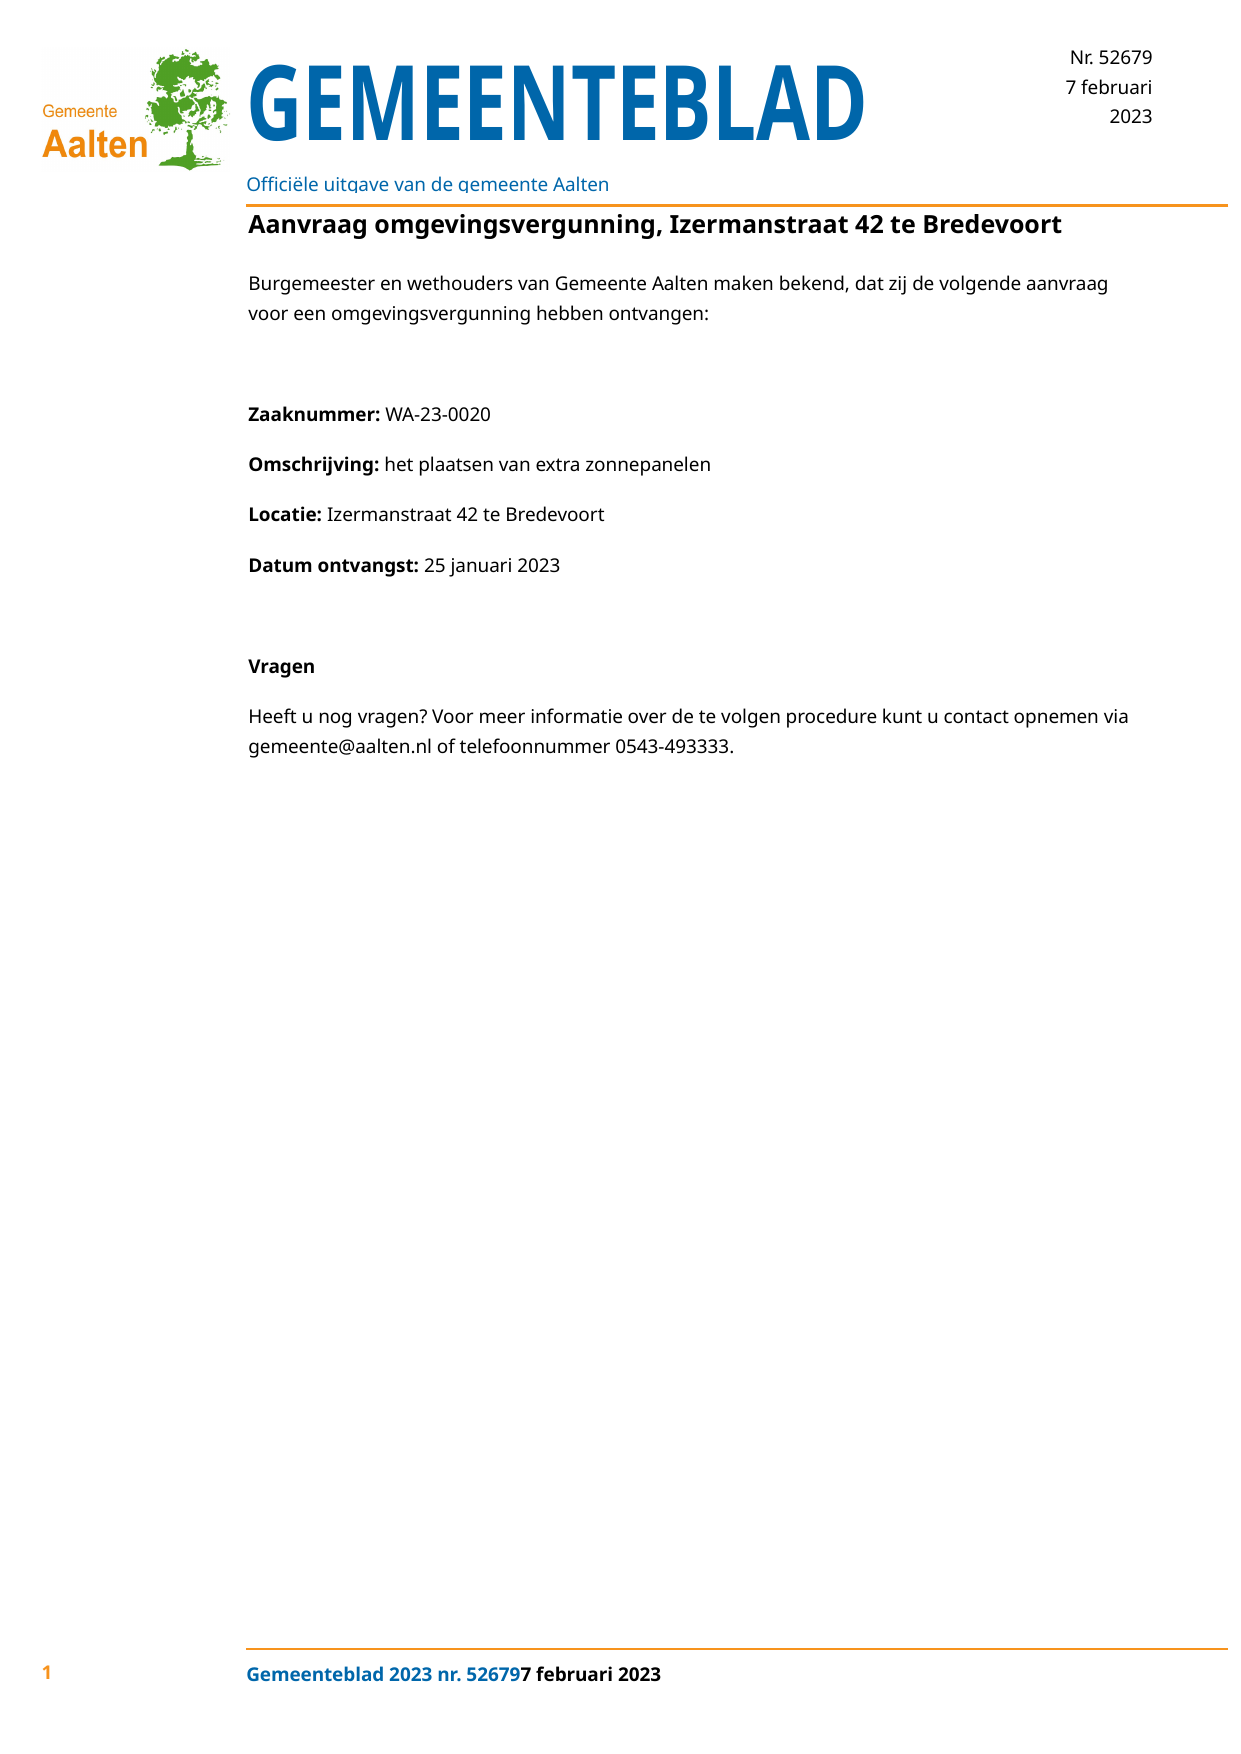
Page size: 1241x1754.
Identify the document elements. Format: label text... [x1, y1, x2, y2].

text Locatie: Izermanstraat 42 te Bredevoort [248, 502, 1152, 527]
text Burgemeester en wethouders van Gemeente Aalten maken bekend, dat zij de volgende aanvraag voor een omgevingsvergunning hebben ontvangen: [248, 270, 1152, 326]
text Aanvraag omgevingsvergunning, Izermanstraat 42 te Bredevoort [248, 207, 1152, 241]
picture [41, 47, 231, 172]
text Omschrijving: het plaatsen van extra zonnepanelen [248, 451, 1152, 477]
text Heeft u nog vragen? Voor meer informatie over de te volgen procedure kunt u contact opnemen via gemeente@aalten.nl of telefoonnummer 0543-493333. [248, 703, 1152, 758]
text Datum ontvangst: 25 januari 2023 [248, 552, 1152, 578]
text Vragen [248, 653, 1152, 678]
text Zaaknummer: WA-23-0020 [248, 401, 1152, 426]
